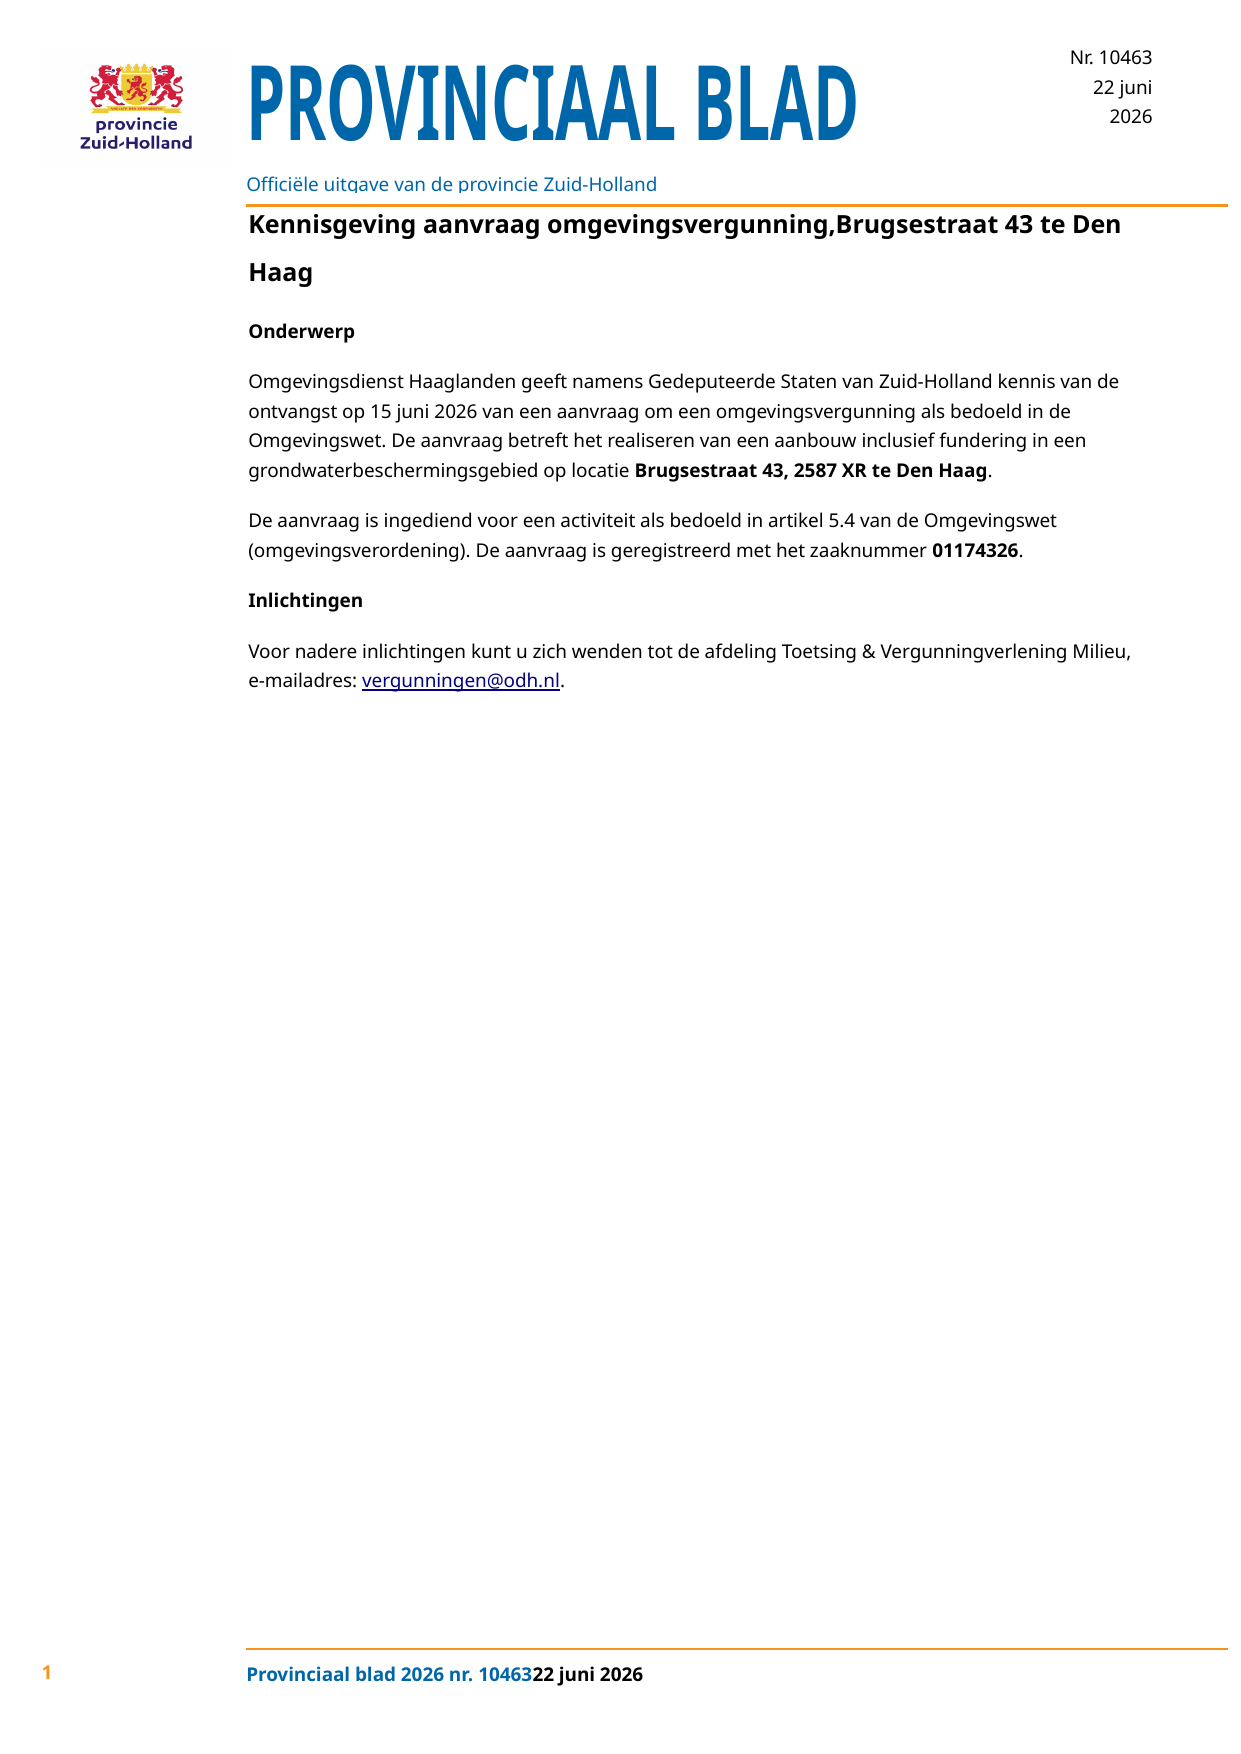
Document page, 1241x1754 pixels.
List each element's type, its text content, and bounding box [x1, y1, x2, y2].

text Omgevingsdienst Haaglanden geeft namens Gedeputeerde Staten van Zuid-Holland kennis van de ontvangst op 15 juni 2026 van een aanvraag om een omgevingsvergunning als bedoeld in de Omgevingswet. De aanvraag betreft het realiseren van een aanbouw inclusief fundering in een grondwaterbeschermingsgebied op locatie Brugsestraat 43, 2587 XR te Den Haag. [248, 368, 1152, 483]
text Voor nadere inlichtingen kunt u zich wenden tot de afdeling Toetsing & Vergunningverlening Milieu, e-mailadres: vergunningen@odh.nl. [248, 638, 1152, 693]
text Inlichtingen [248, 587, 1152, 613]
picture [41, 47, 231, 172]
text De aanvraag is ingediend voor een activiteit als bedoeld in artikel 5.4 van de Omgevingswet (omgevingsverordening). De aanvraag is geregistreerd met het zaaknummer 01174326. [248, 507, 1152, 563]
text Kennisgeving aanvraag omgevingsvergunning,Brugsestraat 43 te Den Haag [248, 207, 1152, 288]
text Onderwerp [248, 318, 1152, 344]
